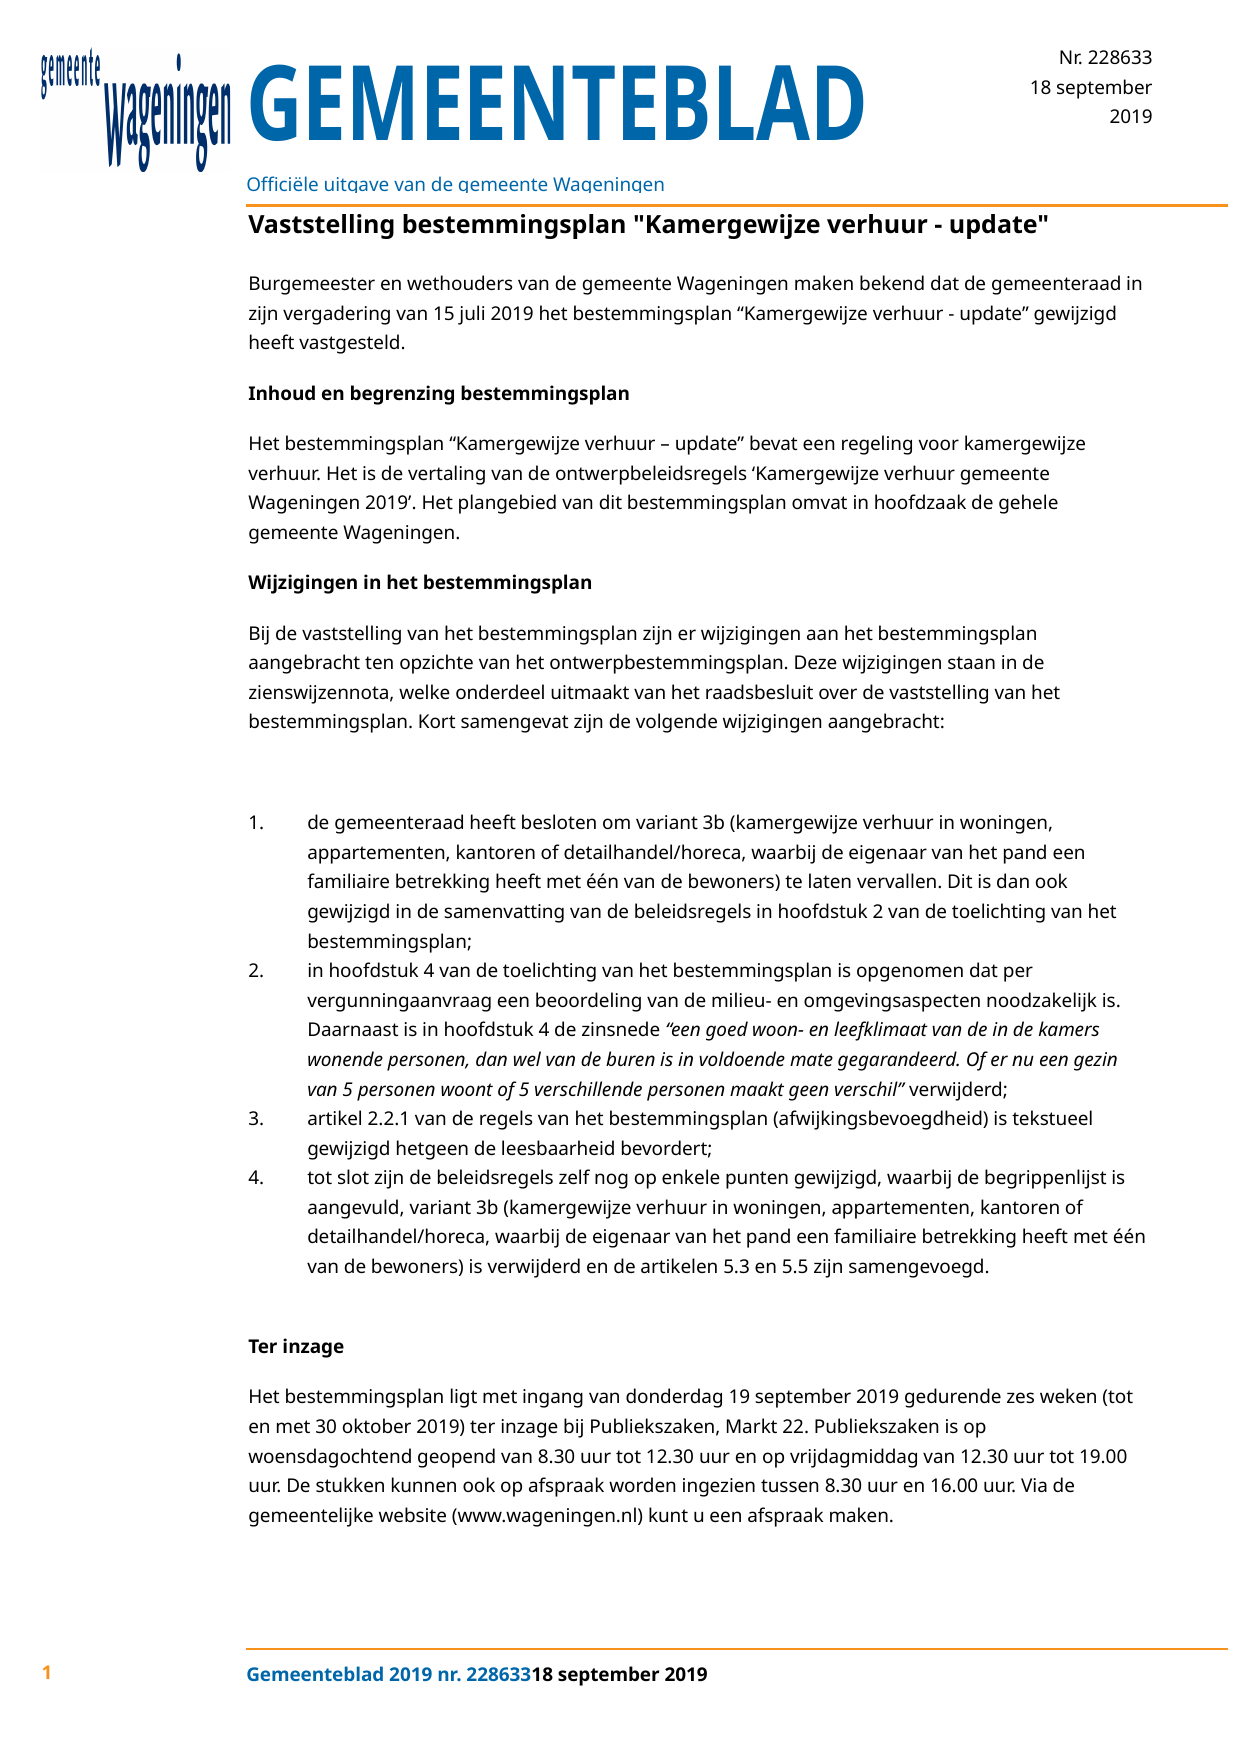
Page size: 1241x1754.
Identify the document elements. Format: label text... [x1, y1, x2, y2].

text Het bestemmingsplan “Kamergewijze verhuur – update” bevat een regeling voor kamergewijze verhuur. Het is de vertaling van de ontwerpbeleidsregels ‘Kamergewijze verhuur gemeente Wageningen 2019’. Het plangebied van dit bestemmingsplan omvat in hoofdzaak de gehele gemeente Wageningen. [248, 430, 1152, 545]
list artikel 2.2.1 van de regels van het bestemmingsplan (afwijkingsbevoegdheid) is tekstueel gewijzigd hetgeen de leesbaarheid bevordert; [248, 1105, 1152, 1161]
text Burgemeester en wethouders van de gemeente Wageningen maken bekend dat de gemeenteraad in zijn vergadering van 15 juli 2019 het bestemmingsplan “Kamergewijze verhuur - update” gewijzigd heeft vastgesteld. [248, 270, 1152, 355]
text Inhoud en begrenzing bestemmingsplan [248, 380, 1152, 406]
list de gemeenteraad heeft besloten om variant 3b (kamergewijze verhuur in woningen, appartementen, kantoren of detailhandel/horeca, waarbij de eigenaar van het pand een familiaire betrekking heeft met één van de bewoners) te laten vervallen. Dit is dan ook gewijzigd in de samenvatting van de beleidsregels in hoofdstuk 2 van de toelichting van het bestemmingsplan; [248, 809, 1152, 953]
text Het bestemmingsplan ligt met ingang van donderdag 19 september 2019 gedurende zes weken (tot en met 30 oktober 2019) ter inzage bij Publiekszaken, Markt 22. Publiekszaken is op woensdagochtend geopend van 8.30 uur tot 12.30 uur en op vrijdagmiddag van 12.30 uur tot 19.00 uur. De stukken kunnen ook op afspraak worden ingezien tussen 8.30 uur en 16.00 uur. Via de gemeentelijke website (www.wageningen.nl) kunt u een afspraak maken. [248, 1384, 1152, 1528]
text Vaststelling bestemmingsplan "Kamergewijze verhuur - update" [248, 207, 1152, 241]
picture [41, 47, 231, 172]
text Ter inzage [248, 1333, 1152, 1359]
text Wijzigingen in het bestemmingsplan [248, 569, 1152, 595]
list tot slot zijn de beleidsregels zelf nog op enkele punten gewijzigd, waarbij de begrippenlijst is aangevuld, variant 3b (kamergewijze verhuur in woningen, appartementen, kantoren of detailhandel/horeca, waarbij de eigenaar van het pand een familiaire betrekking heeft met één van de bewoners) is verwijderd en de artikelen 5.3 en 5.5 zijn samengevoegd. [248, 1164, 1152, 1279]
text Bij de vaststelling van het bestemmingsplan zijn er wijzigingen aan het bestemmingsplan aangebracht ten opzichte van het ontwerpbestemmingsplan. Deze wijzigingen staan in de zienswijzennota, welke onderdeel uitmaakt van het raadsbesluit over de vaststelling van het bestemmingsplan. Kort samengevat zijn de volgende wijzigingen aangebracht: [248, 620, 1152, 734]
list in hoofdstuk 4 van de toelichting van het bestemmingsplan is opgenomen dat per vergunningaanvraag een beoordeling van de milieu- en omgevingsaspecten noodzakelijk is. Daarnaast is in hoofdstuk 4 de zinsnede “een goed woon- en leefklimaat van de in de kamers wonende personen, dan wel van de buren is in voldoende mate gegarandeerd. Of er nu een gezin van 5 personen woont of 5 verschillende personen maakt geen verschil” verwijderd; [248, 957, 1152, 1101]
